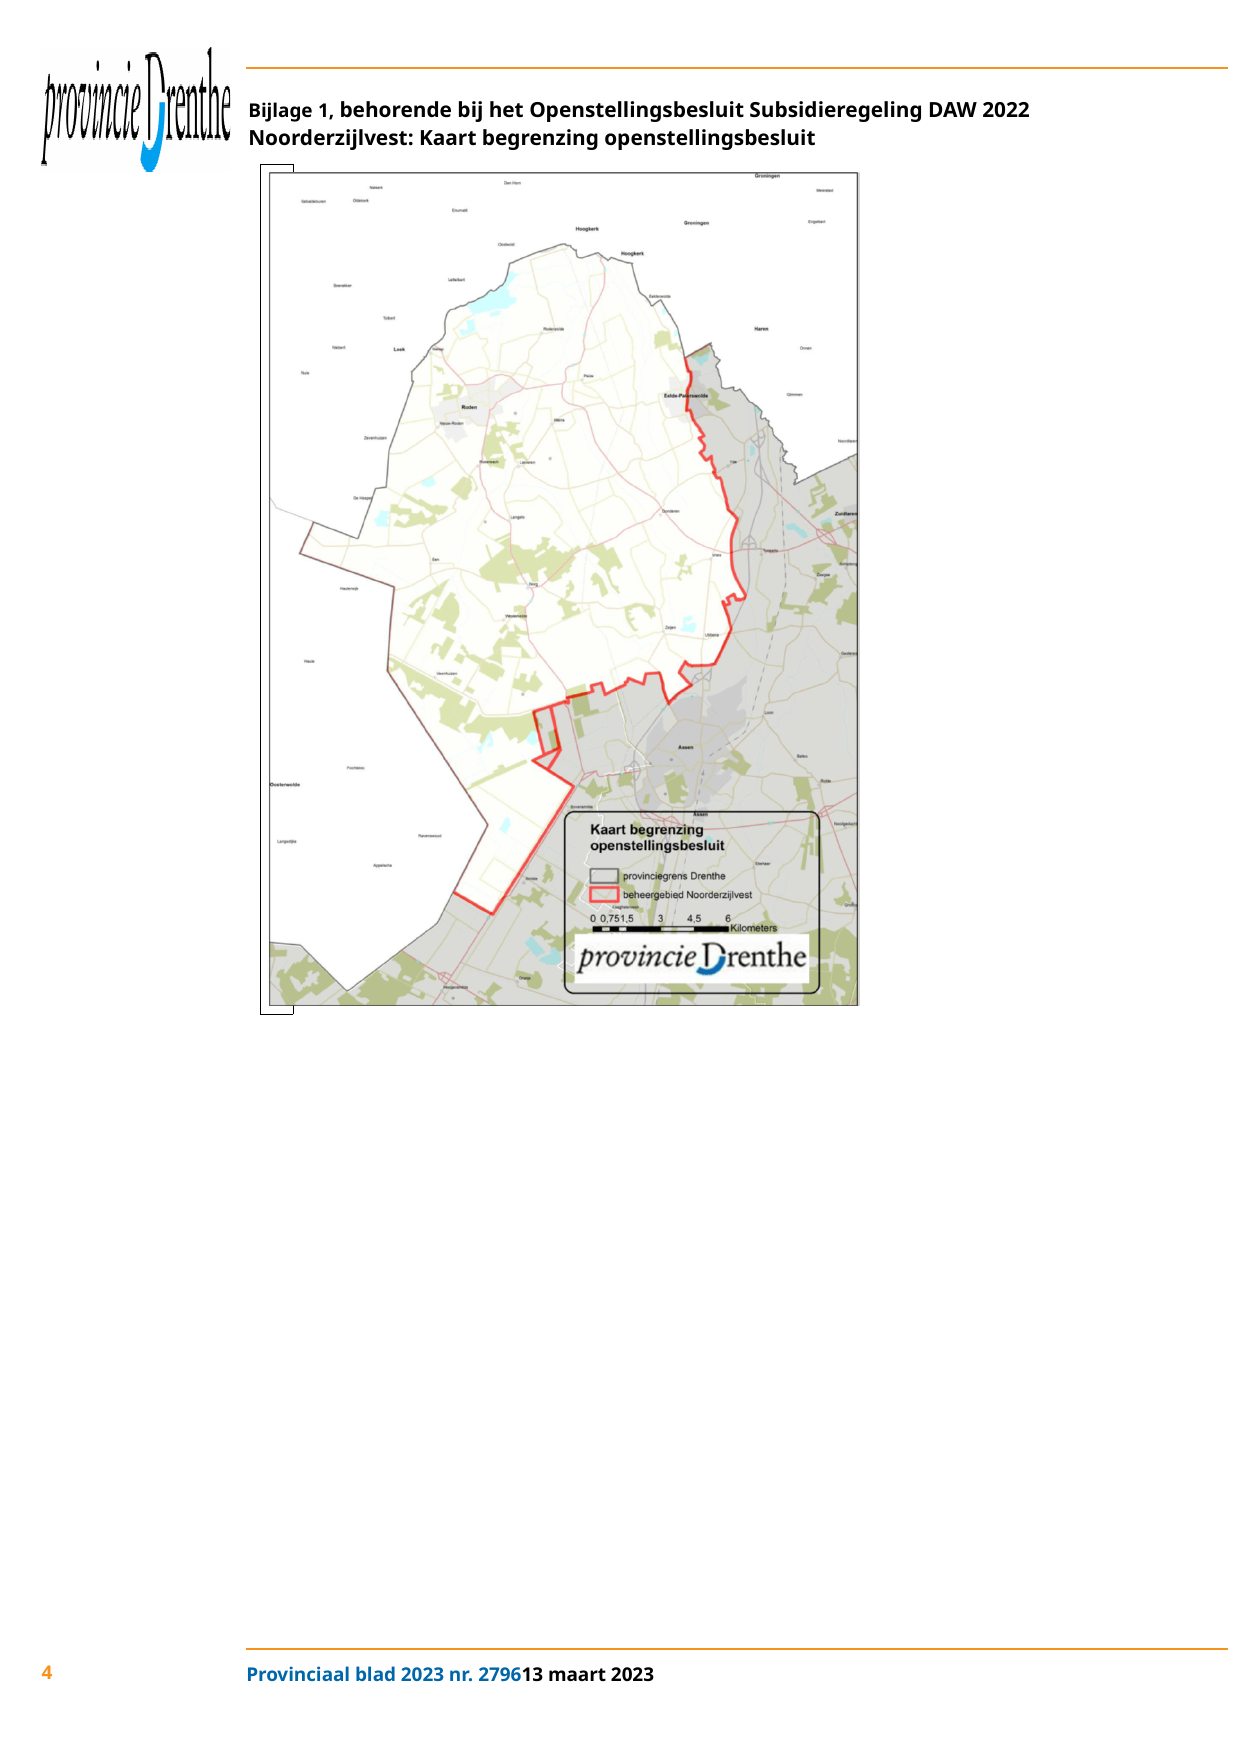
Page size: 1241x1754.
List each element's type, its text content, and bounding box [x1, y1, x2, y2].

text Bijlage 1, behorende bij het Openstellingsbesluit Subsidieregeling DAW 2022 Noorderzijlvest: Kaart begrenzing openstellingsbesluit [248, 95, 1152, 152]
picture [41, 47, 231, 172]
picture [268, 172, 860, 1006]
